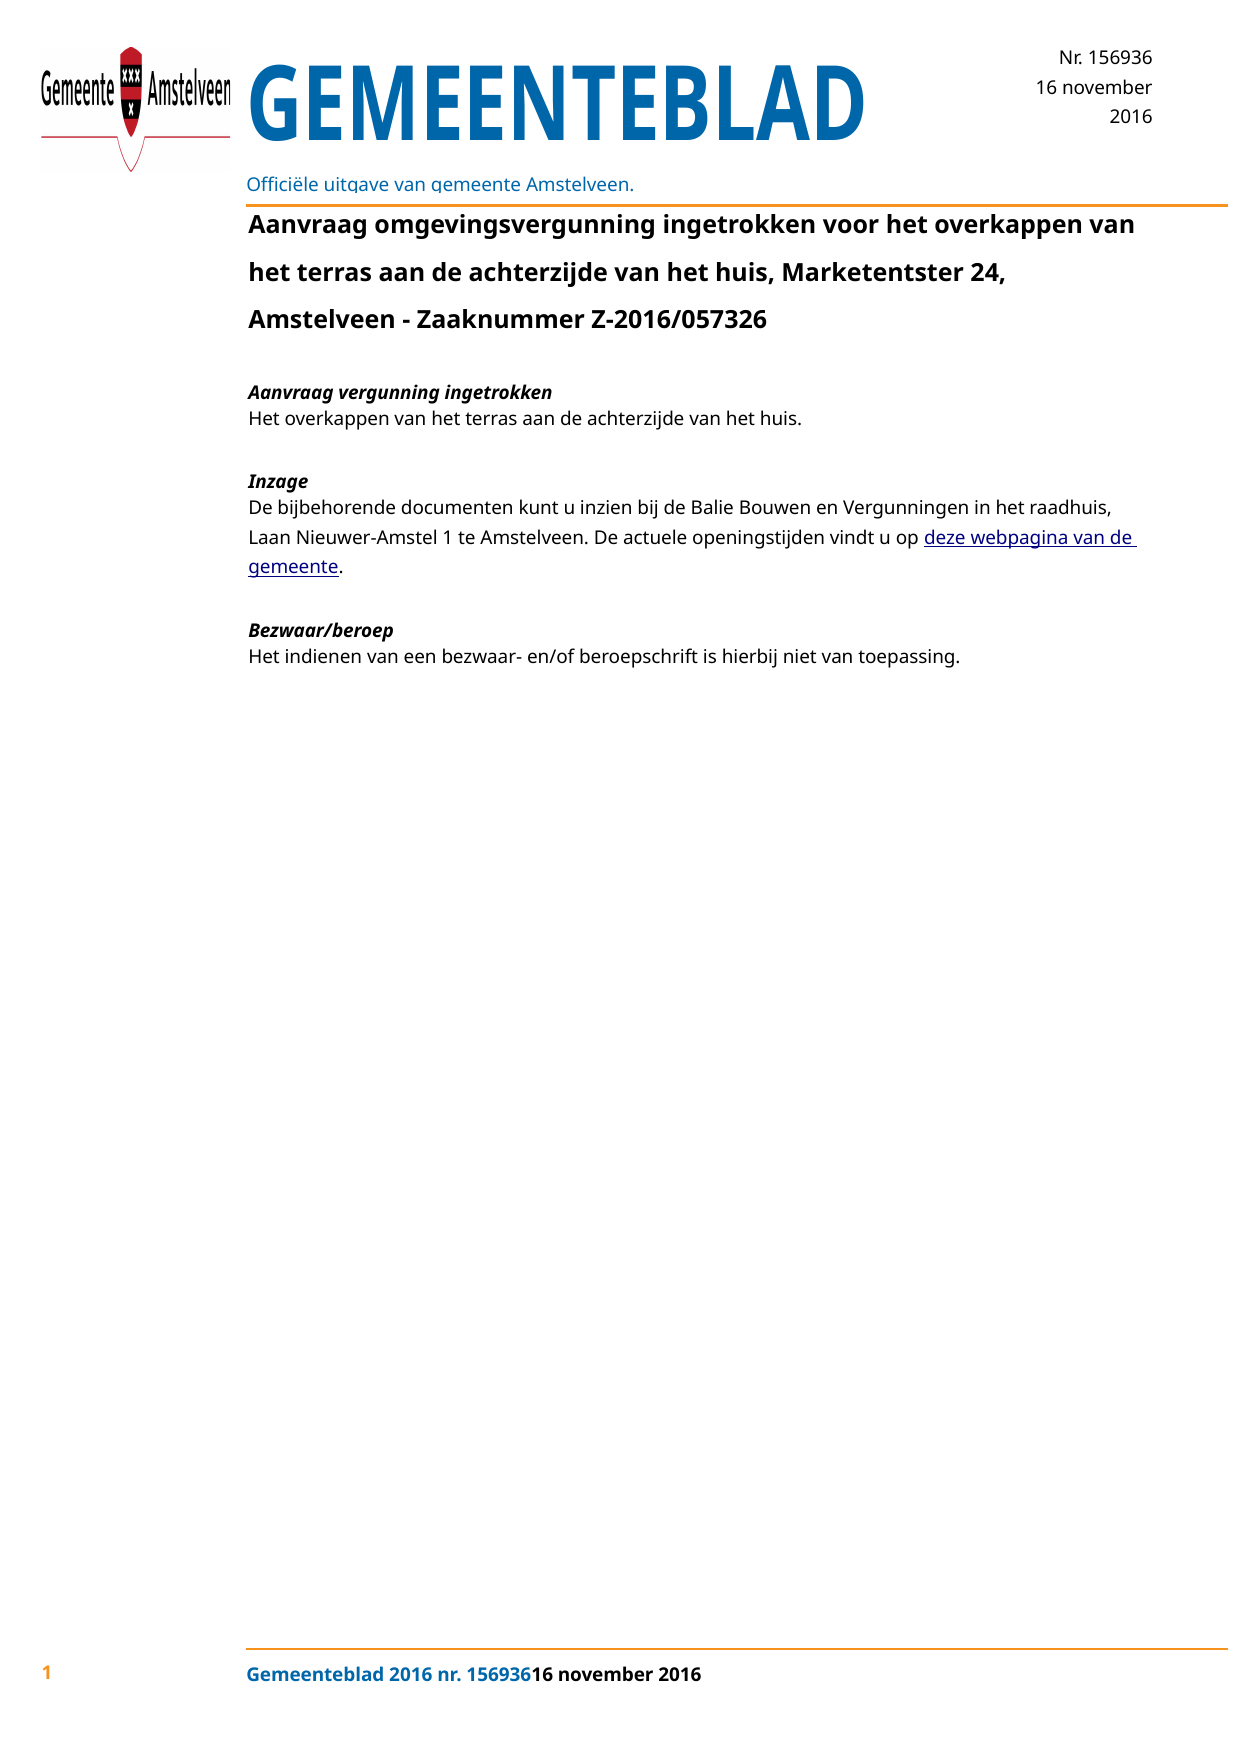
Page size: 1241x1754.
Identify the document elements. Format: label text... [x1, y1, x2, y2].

text Het indienen van een bezwaar- en/of beroepschrift is hierbij niet van toepassing. [248, 643, 1152, 669]
text De bijbehorende documenten kunt u inzien bij de Balie Bouwen en Vergunningen in het raadhuis, Laan Nieuwer-Amstel 1 te Amstelveen. De actuele openingstijden vindt u op deze webpagina van de gemeente. [248, 494, 1152, 579]
text Aanvraag vergunning ingetrokken [248, 379, 1152, 405]
text Het overkappen van het terras aan de achterzijde van het huis. [248, 405, 1152, 431]
text Inzage [248, 469, 1152, 494]
text Bezwaar/beroep [248, 618, 1152, 643]
picture [41, 47, 231, 172]
text Aanvraag omgevingsvergunning ingetrokken voor het overkappen van het terras aan de achterzijde van het huis, Marketentster 24, Amstelveen - Zaaknummer Z-2016/057326 [248, 207, 1152, 336]
